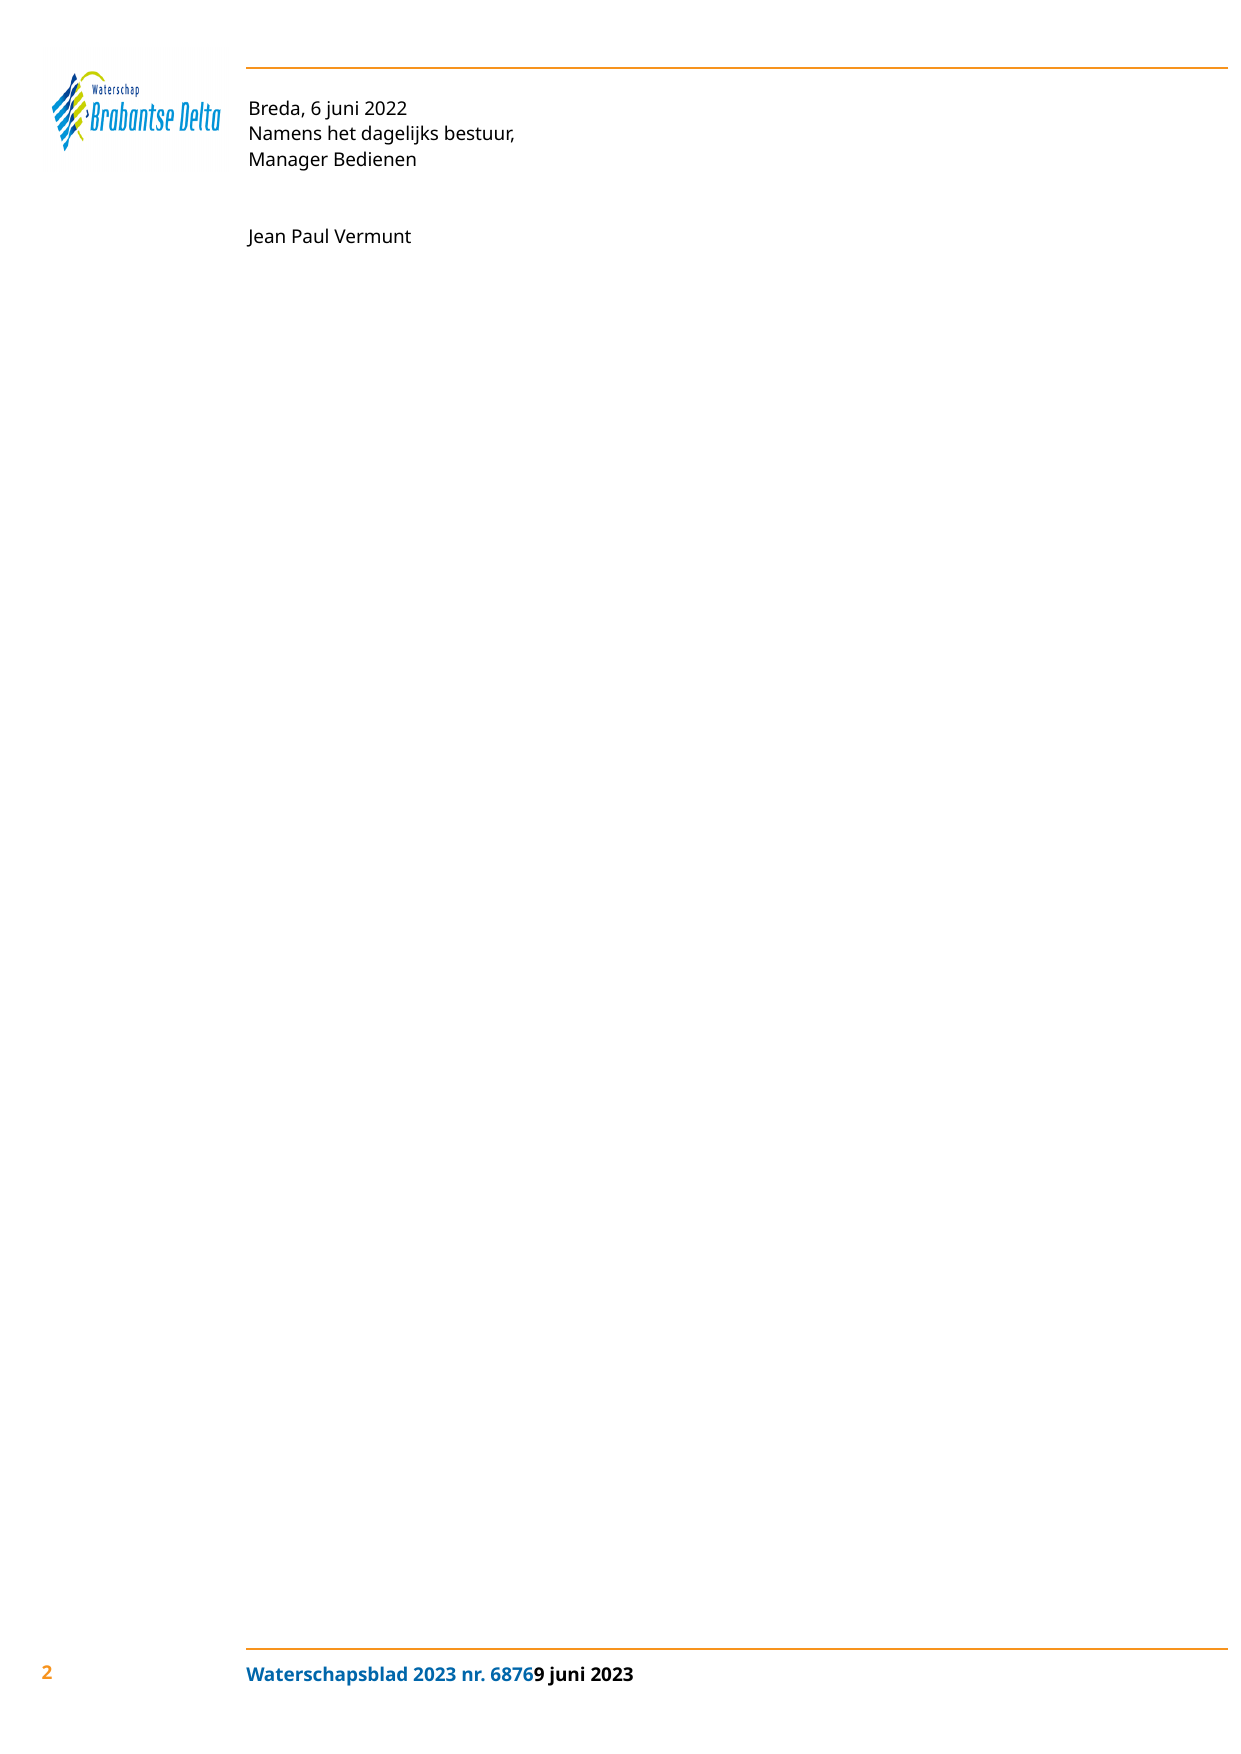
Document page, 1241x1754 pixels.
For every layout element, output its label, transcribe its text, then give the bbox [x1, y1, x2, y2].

text Namens het dagelijks bestuur, [248, 121, 1152, 146]
text Breda, 6 juni 2022 [248, 95, 1152, 121]
text Jean Paul Vermunt [248, 223, 1152, 249]
picture [41, 47, 231, 172]
text Manager Bedienen [248, 146, 1152, 172]
